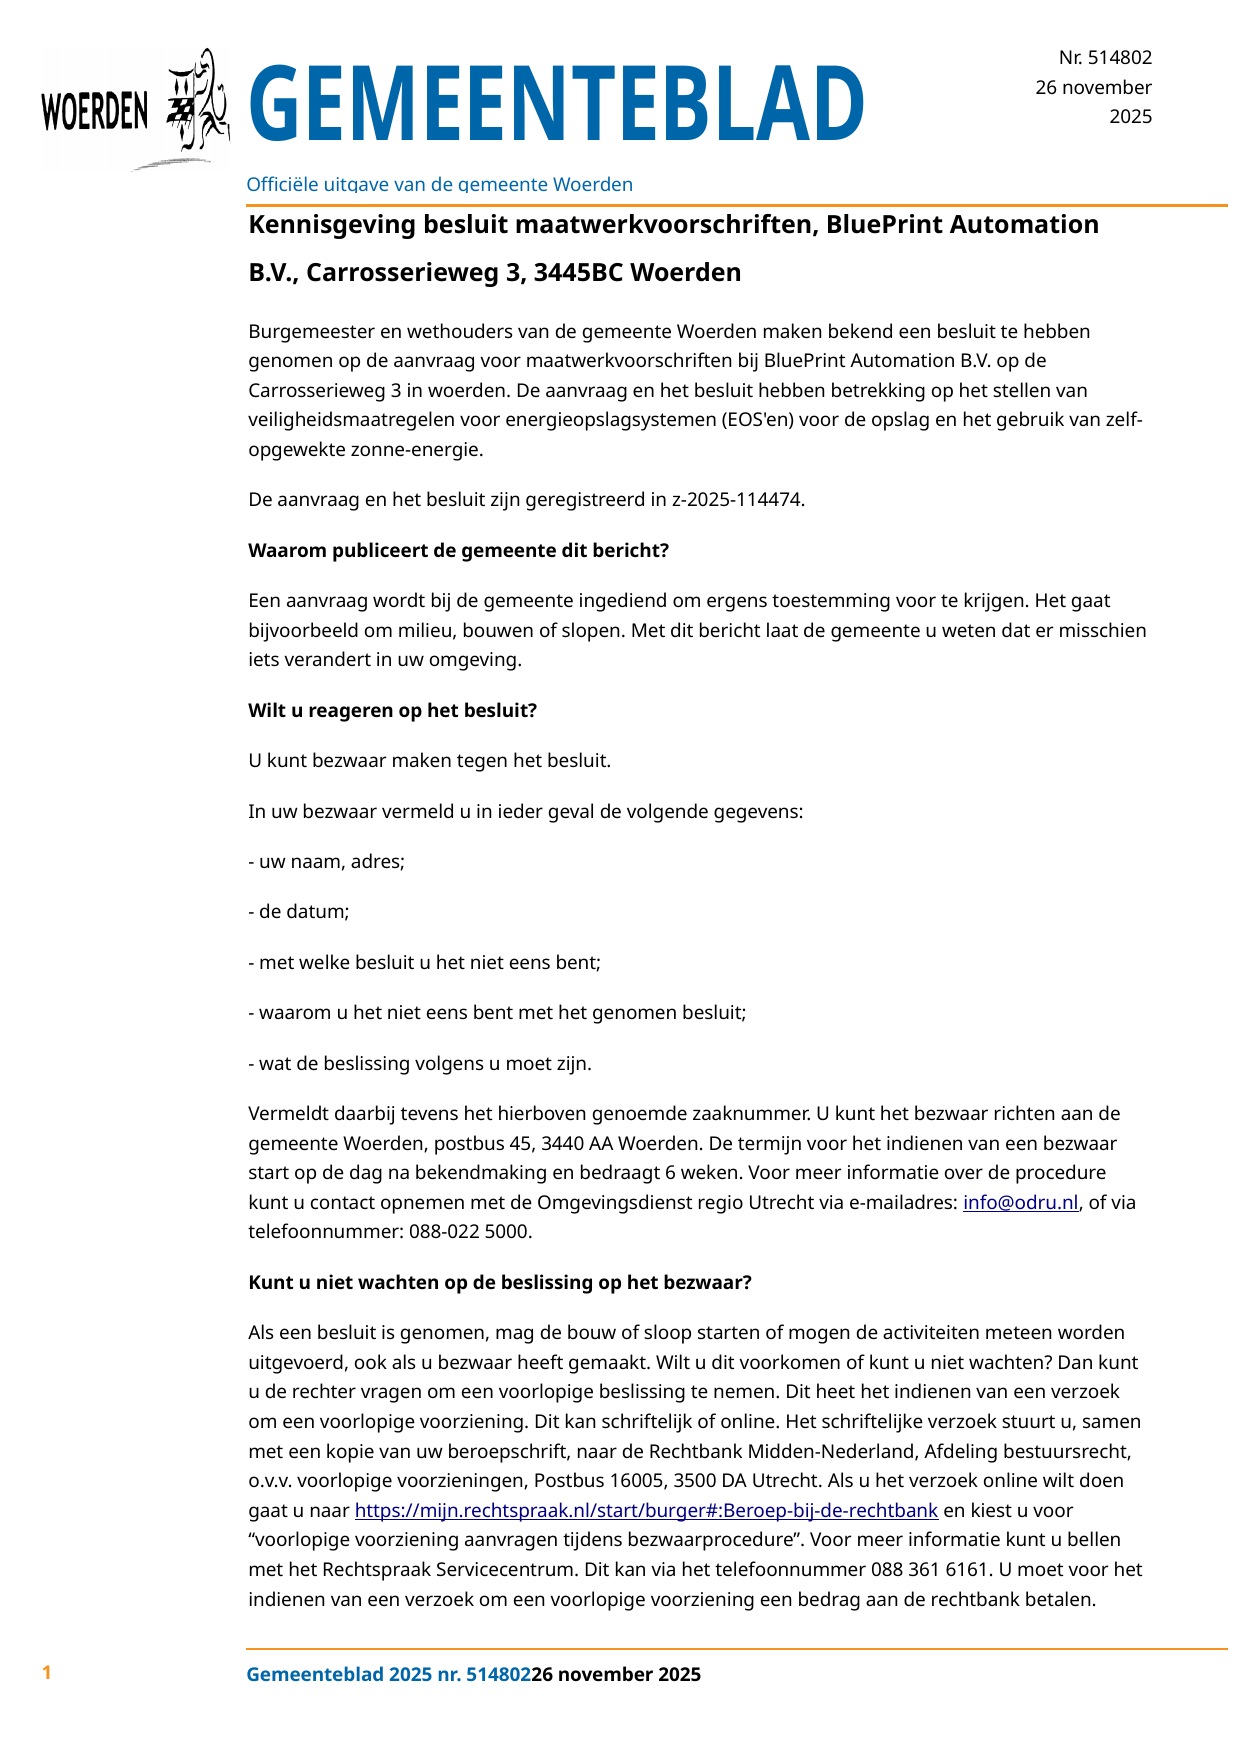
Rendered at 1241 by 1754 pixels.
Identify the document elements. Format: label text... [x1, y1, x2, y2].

text ​​​​​​​​​​​​​​Kennisgeving besluit maatwerkvoorschriften, BluePrint Automation B.V., Carrosserieweg 3, 3445BC Woerden [248, 207, 1152, 288]
text - de datum; [248, 899, 1152, 924]
text Als een besluit is genomen, mag de bouw of sloop starten of mogen de activiteiten meteen worden uitgevoerd, ook als u bezwaar heeft gemaakt. Wilt u dit voorkomen of kunt u niet wachten? Dan kunt u de rechter vragen om een voorlopige beslissing te nemen. Dit heet het indienen van een verzoek om een voorlopige voorziening. Dit kan schriftelijk of online. Het schriftelijke verzoek stuurt u, samen met een kopie van uw beroepschrift, naar de Rechtbank Midden-Nederland, Afdeling bestuursrecht, o.v.v. voorlopige voorzieningen, Postbus 16005, 3500 DA Utrecht. Als u het verzoek online wilt doen gaat u naar https://mijn.rechtspraak.nl/start/burger#:Beroep-bij-de-rechtbank en kiest u voor “voorlopige voorziening aanvragen tijdens bezwaarprocedure”. Voor meer informatie kunt u bellen met het Rechtspraak Servicecentrum. Dit kan via het telefoonnummer 088 361 6161. U moet voor het indienen van een verzoek om een voorlopige voorziening een bedrag aan de rechtbank betalen. [248, 1319, 1152, 1612]
text - uw naam, adres; [248, 848, 1152, 874]
text U kunt bezwaar maken tegen het besluit. [248, 747, 1152, 773]
text In uw bezwaar vermeld u in ieder geval de volgende gegevens: [248, 798, 1152, 824]
text - waarom u het niet eens bent met het genomen besluit; [248, 999, 1152, 1025]
text Een aanvraag wordt bij de gemeente ingediend om ergens toestemming voor te krijgen. Het gaat bijvoorbeeld om milieu, bouwen of slopen. Met dit bericht laat de gemeente u weten dat er misschien iets verandert in uw omgeving. [248, 587, 1152, 672]
text - met welke besluit u het niet eens bent; [248, 949, 1152, 975]
text - wat de beslissing volgens u moet zijn. [248, 1050, 1152, 1076]
text Wilt u reageren op het besluit? [248, 697, 1152, 723]
text De aanvraag en het besluit zijn geregistreerd in z-2025-114474. [248, 487, 1152, 512]
text Waarom publiceert de gemeente dit bericht? [248, 537, 1152, 563]
picture [41, 47, 231, 172]
text Burgemeester en wethouders van de gemeente Woerden maken bekend een besluit te hebben genomen op de aanvraag voor maatwerkvoorschriften bij BluePrint Automation B.V. op de Carrosserieweg 3 in woerden. De aanvraag en het besluit hebben betrekking op het stellen van veiligheidsmaatregelen voor energieopslagsystemen (EOS'en) voor de opslag en het gebruik van zelf-opgewekte zonne-energie. [248, 318, 1152, 462]
text Vermeldt daarbij tevens het hierboven genoemde zaaknummer. U kunt het bezwaar richten aan de gemeente Woerden, postbus 45, 3440 AA Woerden. De termijn voor het indienen van een bezwaar start op de dag na bekendmaking en bedraagt 6 weken. Voor meer informatie over de procedure kunt u contact opnemen met de Omgevingsdienst regio Utrecht via e-mailadres: info@odru.nl, of via telefoonnummer: 088-022 5000. [248, 1100, 1152, 1244]
text Kunt u niet wachten op de beslissing op het bezwaar? [248, 1269, 1152, 1295]
